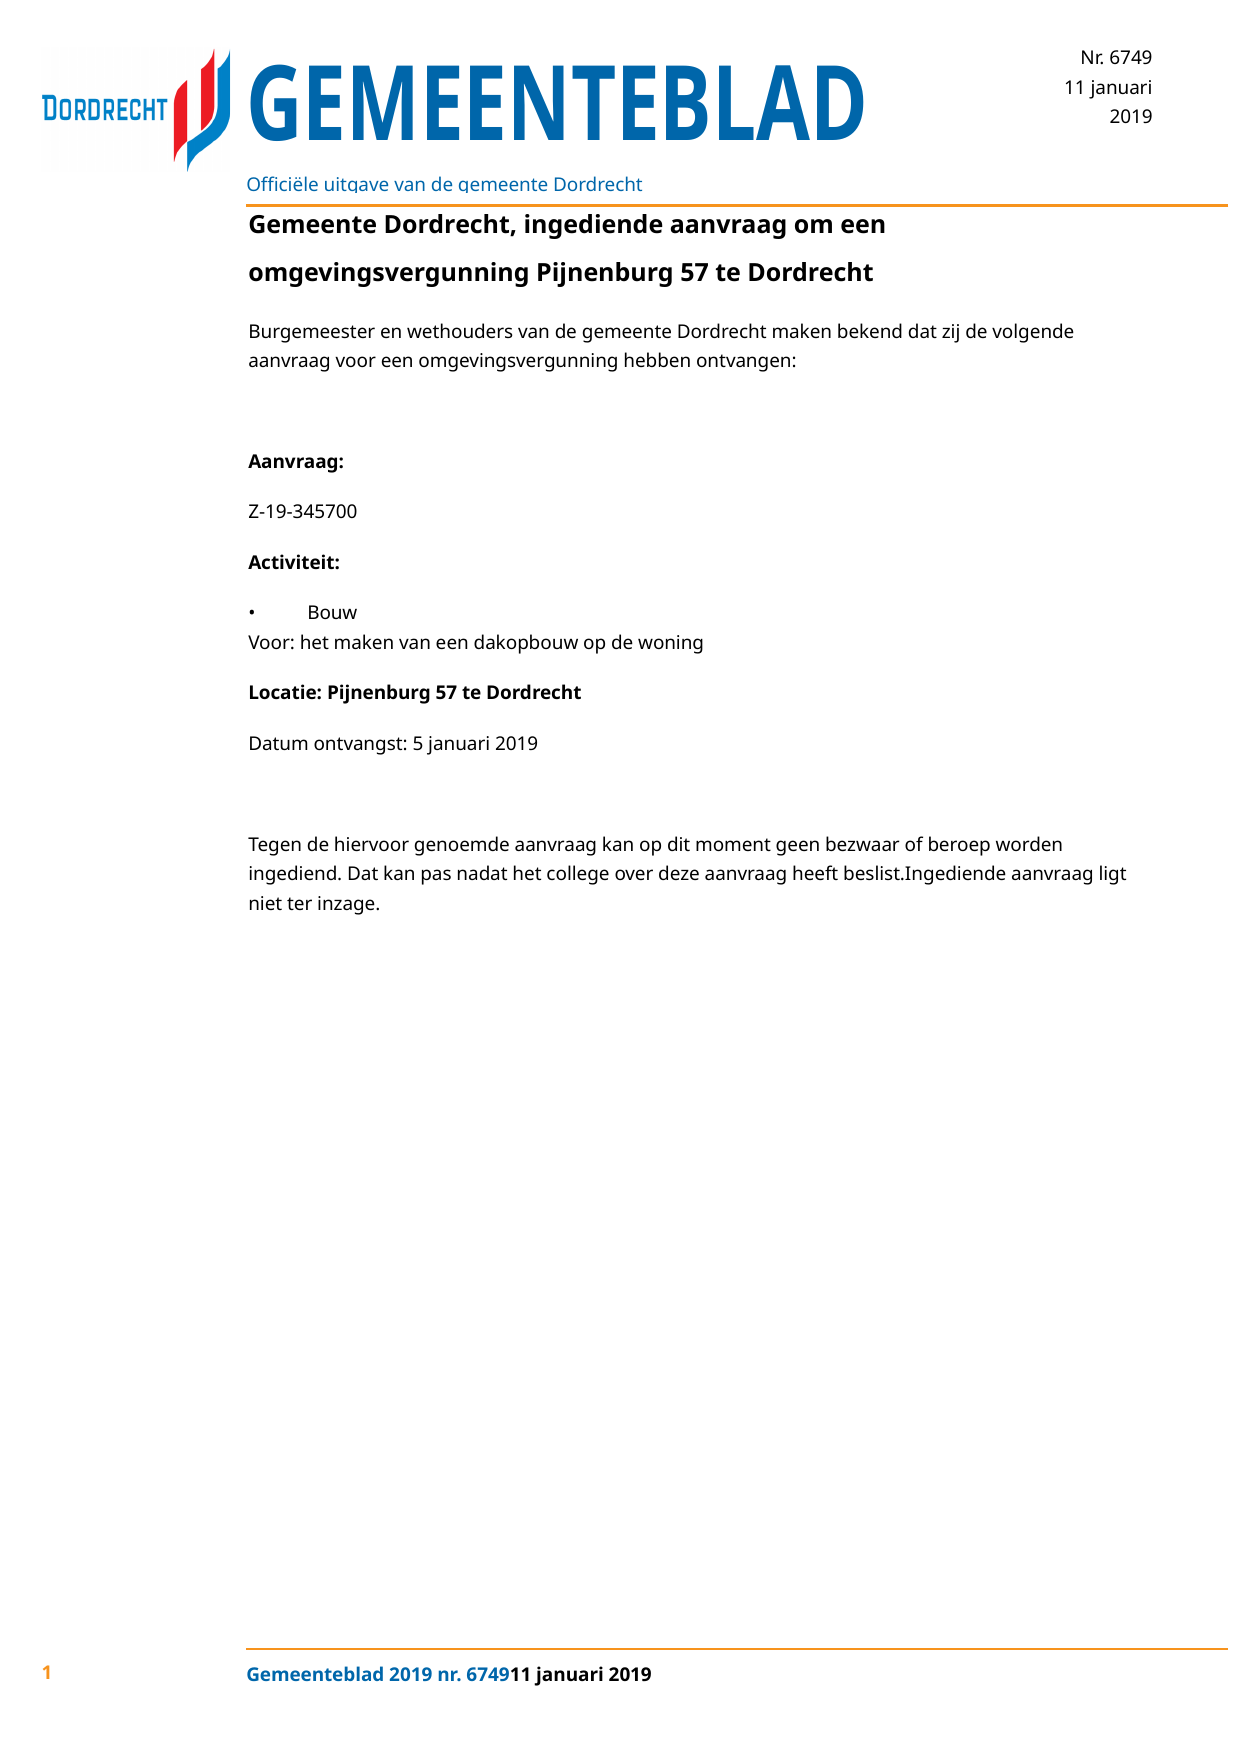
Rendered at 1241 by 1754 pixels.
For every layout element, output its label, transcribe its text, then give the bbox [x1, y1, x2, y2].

picture [41, 47, 231, 172]
text Burgemeester en wethouders van de gemeente Dordrecht maken bekend dat zij de volgende aanvraag voor een omgevingsvergunning hebben ontvangen: [248, 318, 1152, 373]
text Aanvraag: [248, 448, 1152, 474]
text Voor: het maken van een dakopbouw op de woning [248, 629, 1152, 655]
list Bouw [248, 599, 1152, 625]
text Gemeente Dordrecht, ingediende aanvraag om een omgevingsvergunning Pijnenburg 57 te Dordrecht [248, 207, 1152, 288]
text Activiteit: [248, 549, 1152, 575]
text Z-19-345700 [248, 499, 1152, 524]
text Tegen de hiervoor genoemde aanvraag kan op dit moment geen bezwaar of beroep worden ingediend. Dat kan pas nadat het college over deze aanvraag heeft beslist.Ingediende aanvraag ligt niet ter inzage. [248, 831, 1152, 916]
text Datum ontvangst: 5 januari 2019 [248, 730, 1152, 756]
text Locatie: Pijnenburg 57 te Dordrecht [248, 679, 1152, 705]
